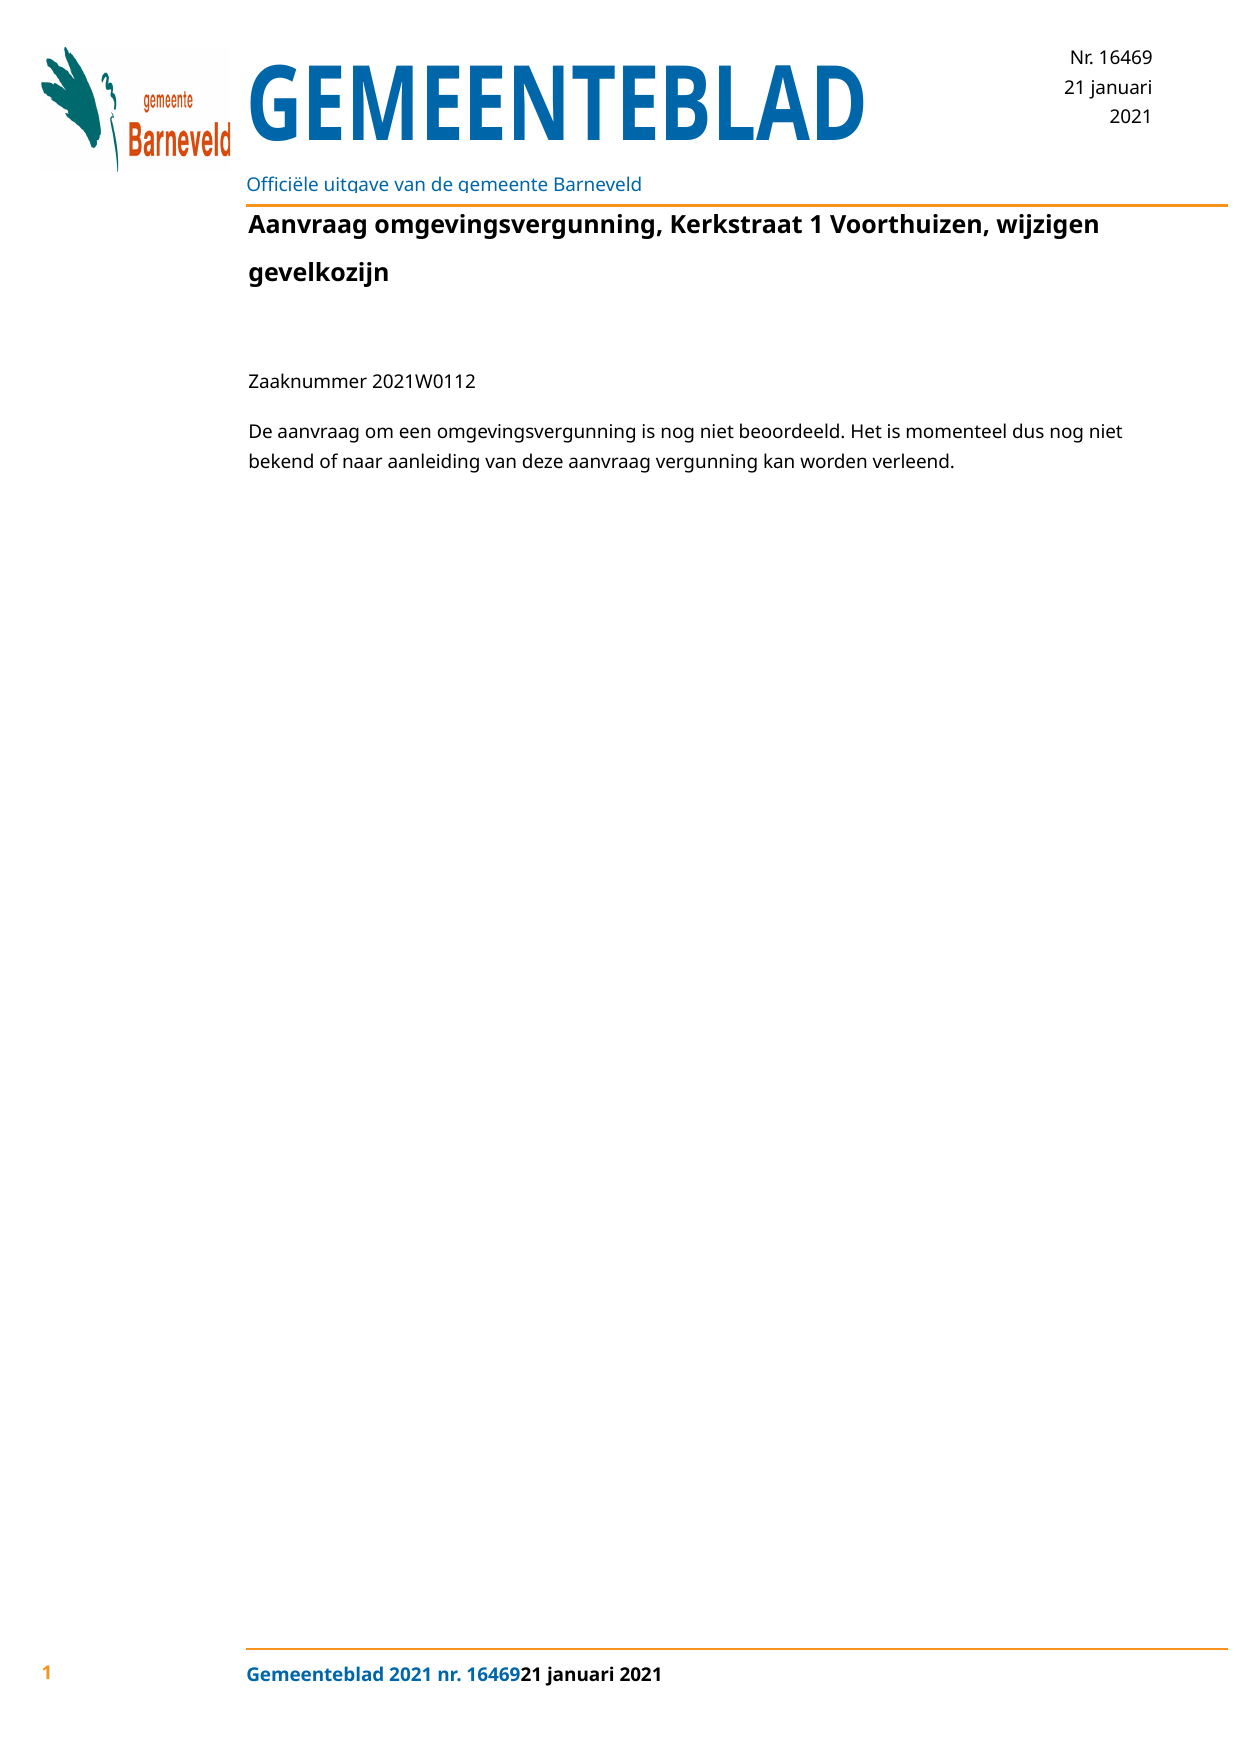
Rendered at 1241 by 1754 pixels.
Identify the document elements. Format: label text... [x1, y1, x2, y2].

text Zaaknummer 2021W0112 [248, 368, 1152, 394]
picture [41, 47, 231, 172]
text De aanvraag om een omgevingsvergunning is nog niet beoordeeld. Het is momenteel dus nog niet bekend of naar aanleiding van deze aanvraag vergunning kan worden verleend. [248, 419, 1152, 474]
text Aanvraag omgevingsvergunning, Kerkstraat 1 Voorthuizen, wijzigen gevelkozijn [248, 207, 1152, 288]
